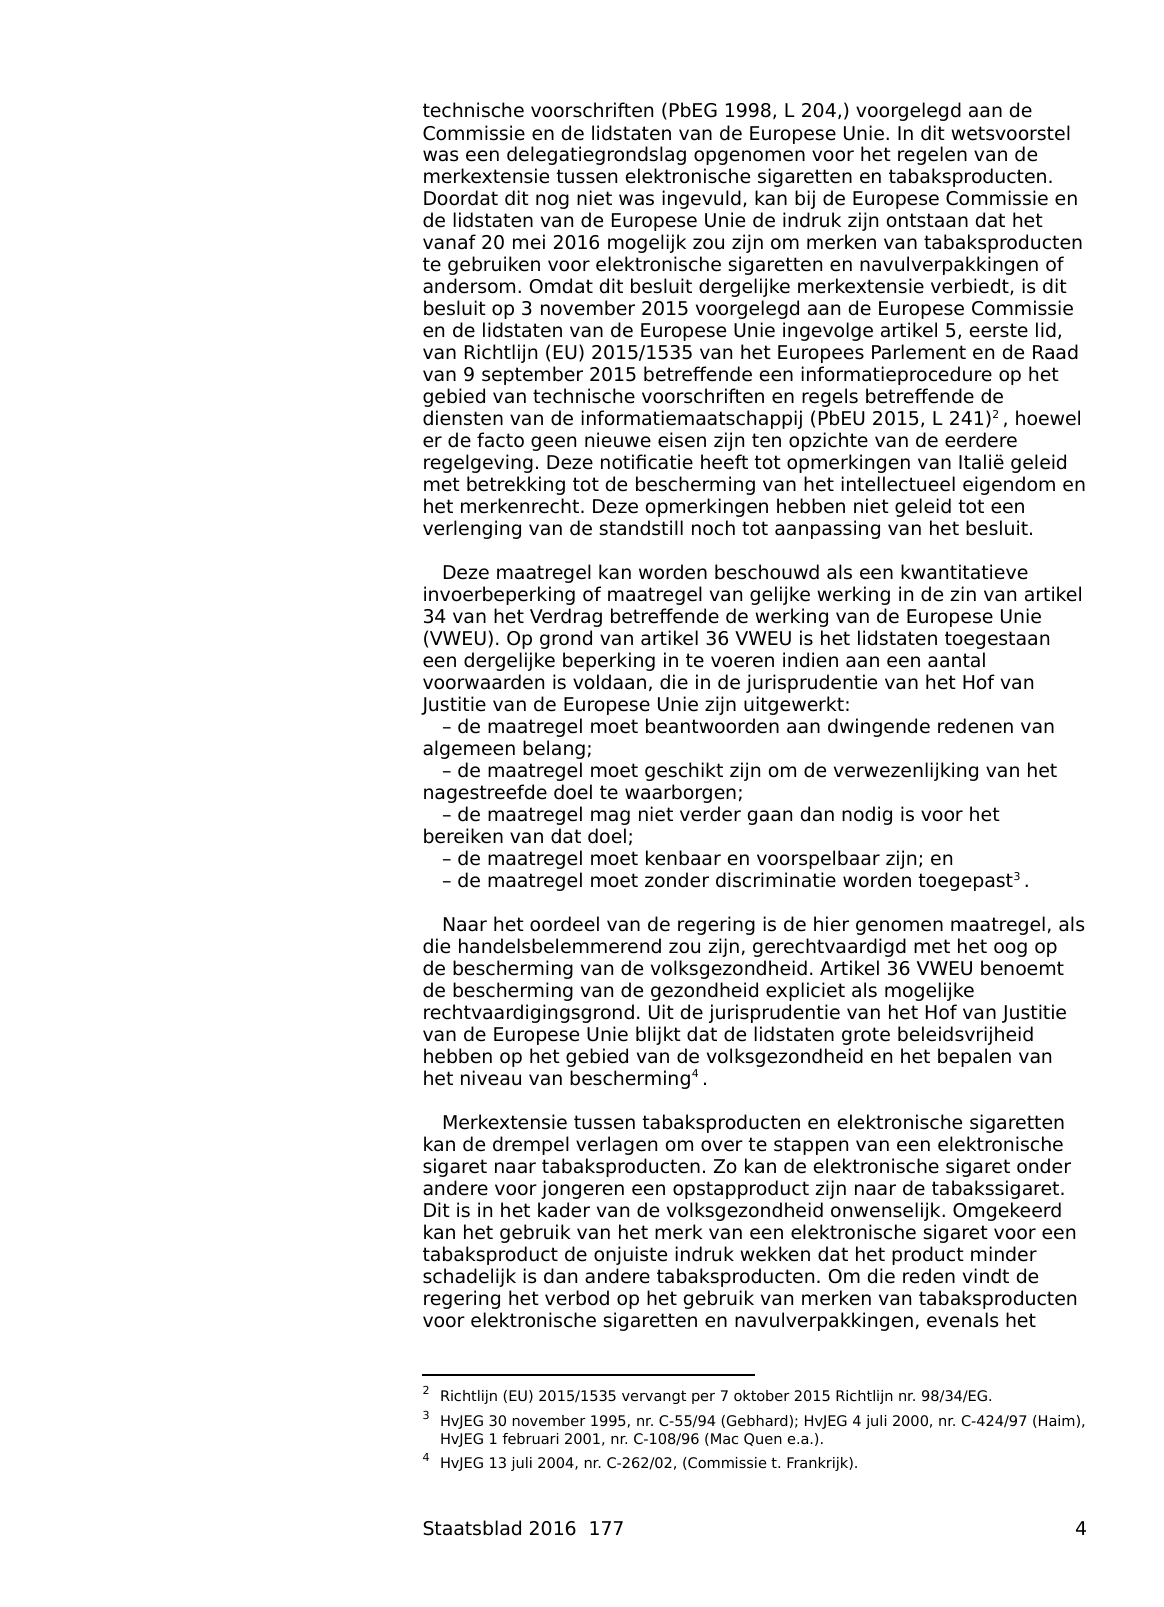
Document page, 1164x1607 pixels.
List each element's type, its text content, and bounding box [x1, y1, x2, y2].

text – de maatregel mag niet verder gaan dan nodig is voor het bereiken van dat doel; [422, 804, 1087, 848]
text Richtlijn (EU) 2015/1535 vervangt per 7 oktober 2015 Richtlijn nr. 98/34/EG. [422, 1384, 1087, 1406]
text Deze maatregel kan worden beschouwd als een kwantitatieve invoerbeperking of maatregel van gelijke werking in de zin van artikel 34 van het Verdrag betreffende de werking van de Europese Unie (VWEU). Op grond van artikel 36 VWEU is het lidstaten toegestaan een dergelijke beperking in te voeren indien aan een aantal voorwaarden is voldaan, die in de jurisprudentie van het Hof van Justitie van de Europese Unie zijn uitgewerkt: [422, 562, 1087, 716]
text technische voorschriften (PbEG 1998, L 204,) voorgelegd aan de Commissie en de lidstaten van de Europese Unie. In dit wetsvoorstel was een delegatiegrondslag opgenomen voor het regelen van de merkextensie tussen elektronische sigaretten en tabaksproducten. Doordat dit nog niet was ingevuld, kan bij de Europese Commissie en de lidstaten van de Europese Unie de indruk zijn ontstaan dat het vanaf 20 mei 2016 mogelijk zou zijn om merken van tabaksproducten te gebruiken voor elektronische sigaretten en navulverpakkingen of andersom. Omdat dit besluit dergelijke merkextensie verbiedt, is dit besluit op 3 november 2015 voorgelegd aan de Europese Commissie en de lidstaten van de Europese Unie ingevolge artikel 5, eerste lid, van Richtlijn (EU) 2015/1535 van het Europees Parlement en de Raad van 9 september 2015 betreffende een informatieprocedure op het gebied van technische voorschriften en regels betreffende de diensten van de informatiemaatschappij (PbEU 2015, L 241), hoewel er de facto geen nieuwe eisen zijn ten opzichte van de eerdere regelgeving. Deze notificatie heeft tot opmerkingen van Italië geleid met betrekking tot de bescherming van het intellectueel eigendom en het merkenrecht. Deze opmerkingen hebben niet geleid tot een verlenging van de standstill noch tot aanpassing van het besluit. [422, 100, 1087, 540]
text – de maatregel moet geschikt zijn om de verwezenlijking van het nagestreefde doel te waarborgen; [422, 760, 1087, 804]
text – de maatregel moet beantwoorden aan dwingende redenen van algemeen belang; [422, 716, 1087, 760]
text HvJEG 30 november 1995, nr. C-55/94 (Gebhard); HvJEG 4 juli 2000, nr. C-424/97 (Haim), HvJEG 1 februari 2001, nr. C-108/96 (Mac Quen e.a.). [422, 1409, 1087, 1448]
text Naar het oordeel van de regering is de hier genomen maatregel, als die handelsbelemmerend zou zijn, gerechtvaardigd met het oog op de bescherming van de volksgezondheid. Artikel 36 VWEU benoemt de bescherming van de gezondheid expliciet als mogelijke rechtvaardigingsgrond. Uit de jurisprudentie van het Hof van Justitie van de Europese Unie blijkt dat de lidstaten grote beleidsvrijheid hebben op het gebied van de volksgezondheid en het bepalen van het niveau van bescherming. [422, 914, 1087, 1090]
text HvJEG 13 juli 2004, nr. C-262/02, (Commissie t. Frankrijk). [422, 1451, 1087, 1473]
text Merkextensie tussen tabaksproducten en elektronische sigaretten kan de drempel verlagen om over te stappen van een elektronische sigaret naar tabaksproducten. Zo kan de elektronische sigaret onder andere voor jongeren een opstapproduct zijn naar de tabakssigaret. Dit is in het kader van de volksgezondheid onwenselijk. Omgekeerd kan het gebruik van het merk van een elektronische sigaret voor een tabaksproduct de onjuiste indruk wekken dat het product minder schadelijk is dan andere tabaksproducten. Om die reden vindt de regering het verbod op het gebruik van merken van tabaksproducten voor elektronische sigaretten en navulverpakkingen, evenals het [422, 1112, 1087, 1332]
text – de maatregel moet kenbaar en voorspelbaar zijn; en [422, 848, 1087, 870]
text – de maatregel moet zonder discriminatie worden toegepast. [422, 870, 1087, 892]
